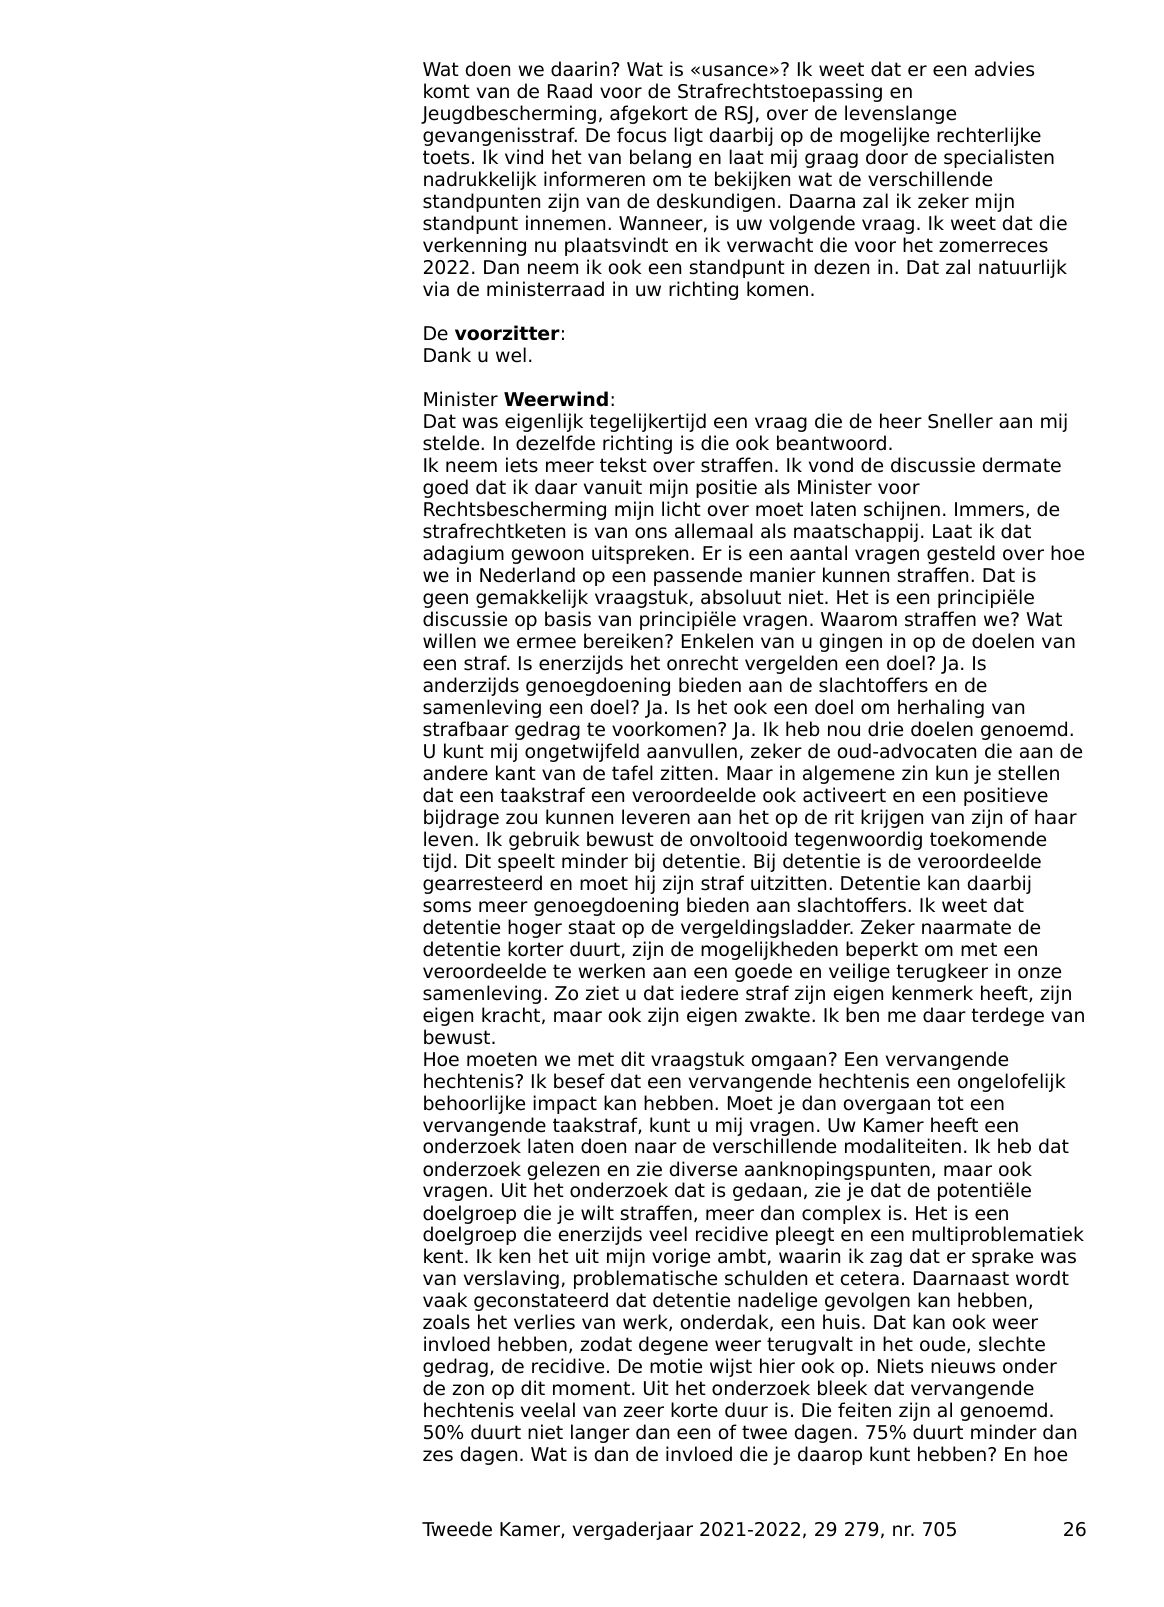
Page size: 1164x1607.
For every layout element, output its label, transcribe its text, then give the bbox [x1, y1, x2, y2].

text Wat doen we daarin? Wat is «usance»? Ik weet dat er een advies komt van de Raad voor de Strafrechtstoepassing en Jeugdbescherming, afgekort de RSJ, over de levenslange gevangenisstraf. De focus ligt daarbij op de mogelijke rechterlijke toets. Ik vind het van belang en laat mij graag door de specialisten nadrukkelijk informeren om te bekijken wat de verschillende standpunten zijn van de deskundigen. Daarna zal ik zeker mijn standpunt innemen. Wanneer, is uw volgende vraag. Ik weet dat die verkenning nu plaatsvindt en ik verwacht die voor het zomerreces 2022. Dan neem ik ook een standpunt in dezen in. Dat zal natuurlijk via de ministerraad in uw richting komen. [422, 59, 1087, 301]
text Dat was eigenlijk tegelijkertijd een vraag die de heer Sneller aan mij stelde. In dezelfde richting is die ook beantwoord. [422, 411, 1087, 455]
text De voorzitter: [422, 323, 1087, 345]
text Hoe moeten we met dit vraagstuk omgaan? Een vervangende hechtenis? Ik besef dat een vervangende hechtenis een ongelofelijk behoorlijke impact kan hebben. Moet je dan overgaan tot een vervangende taakstraf, kunt u mij vragen. Uw Kamer heeft een onderzoek laten doen naar de verschillende modaliteiten. Ik heb dat onderzoek gelezen en zie diverse aanknopingspunten, maar ook vragen. Uit het onderzoek dat is gedaan, zie je dat de potentiële doelgroep die je wilt straffen, meer dan complex is. Het is een doelgroep die enerzijds veel recidive pleegt en een multiproblematiek kent. Ik ken het uit mijn vorige ambt, waarin ik zag dat er sprake was van verslaving, problematische schulden et cetera. Daarnaast wordt vaak geconstateerd dat detentie nadelige gevolgen kan hebben, zoals het verlies van werk, onderdak, een huis. Dat kan ook weer invloed hebben, zodat degene weer terugvalt in het oude, slechte gedrag, de recidive. De motie wijst hier ook op. Niets nieuws onder de zon op dit moment. Uit het onderzoek bleek dat vervangende hechtenis veelal van zeer korte duur is. Die feiten zijn al genoemd. 50% duurt niet langer dan een of twee dagen. 75% duurt minder dan zes dagen. Wat is dan de invloed die je daarop kunt hebben? En hoe [422, 1048, 1087, 1466]
text Ik neem iets meer tekst over straffen. Ik vond de discussie dermate goed dat ik daar vanuit mijn positie als Minister voor Rechtsbescherming mijn licht over moet laten schijnen. Immers, de strafrechtketen is van ons allemaal als maatschappij. Laat ik dat adagium gewoon uitspreken. Er is een aantal vragen gesteld over hoe we in Nederland op een passende manier kunnen straffen. Dat is geen gemakkelijk vraagstuk, absoluut niet. Het is een principiële discussie op basis van principiële vragen. Waarom straffen we? Wat willen we ermee bereiken? Enkelen van u gingen in op de doelen van een straf. Is enerzijds het onrecht vergelden een doel? Ja. Is anderzijds genoegdoening bieden aan de slachtoffers en de samenleving een doel? Ja. Is het ook een doel om herhaling van strafbaar gedrag te voorkomen? Ja. Ik heb nou drie doelen genoemd. U kunt mij ongetwijfeld aanvullen, zeker de oud-advocaten die aan de andere kant van de tafel zitten. Maar in algemene zin kun je stellen dat een taakstraf een veroordeelde ook activeert en een positieve bijdrage zou kunnen leveren aan het op de rit krijgen van zijn of haar leven. Ik gebruik bewust de onvoltooid tegenwoordig toekomende tijd. Dit speelt minder bij detentie. Bij detentie is de veroordeelde gearresteerd en moet hij zijn straf uitzitten. Detentie kan daarbij soms meer genoegdoening bieden aan slachtoffers. Ik weet dat detentie hoger staat op de vergeldingsladder. Zeker naarmate de detentie korter duurt, zijn de mogelijkheden beperkt om met een veroordeelde te werken aan een goede en veilige terugkeer in onze samenleving. Zo ziet u dat iedere straf zijn eigen kenmerk heeft, zijn eigen kracht, maar ook zijn eigen zwakte. Ik ben me daar terdege van bewust. [422, 455, 1087, 1048]
text Minister Weerwind: [422, 389, 1087, 411]
text Dank u wel. [422, 345, 1087, 367]
